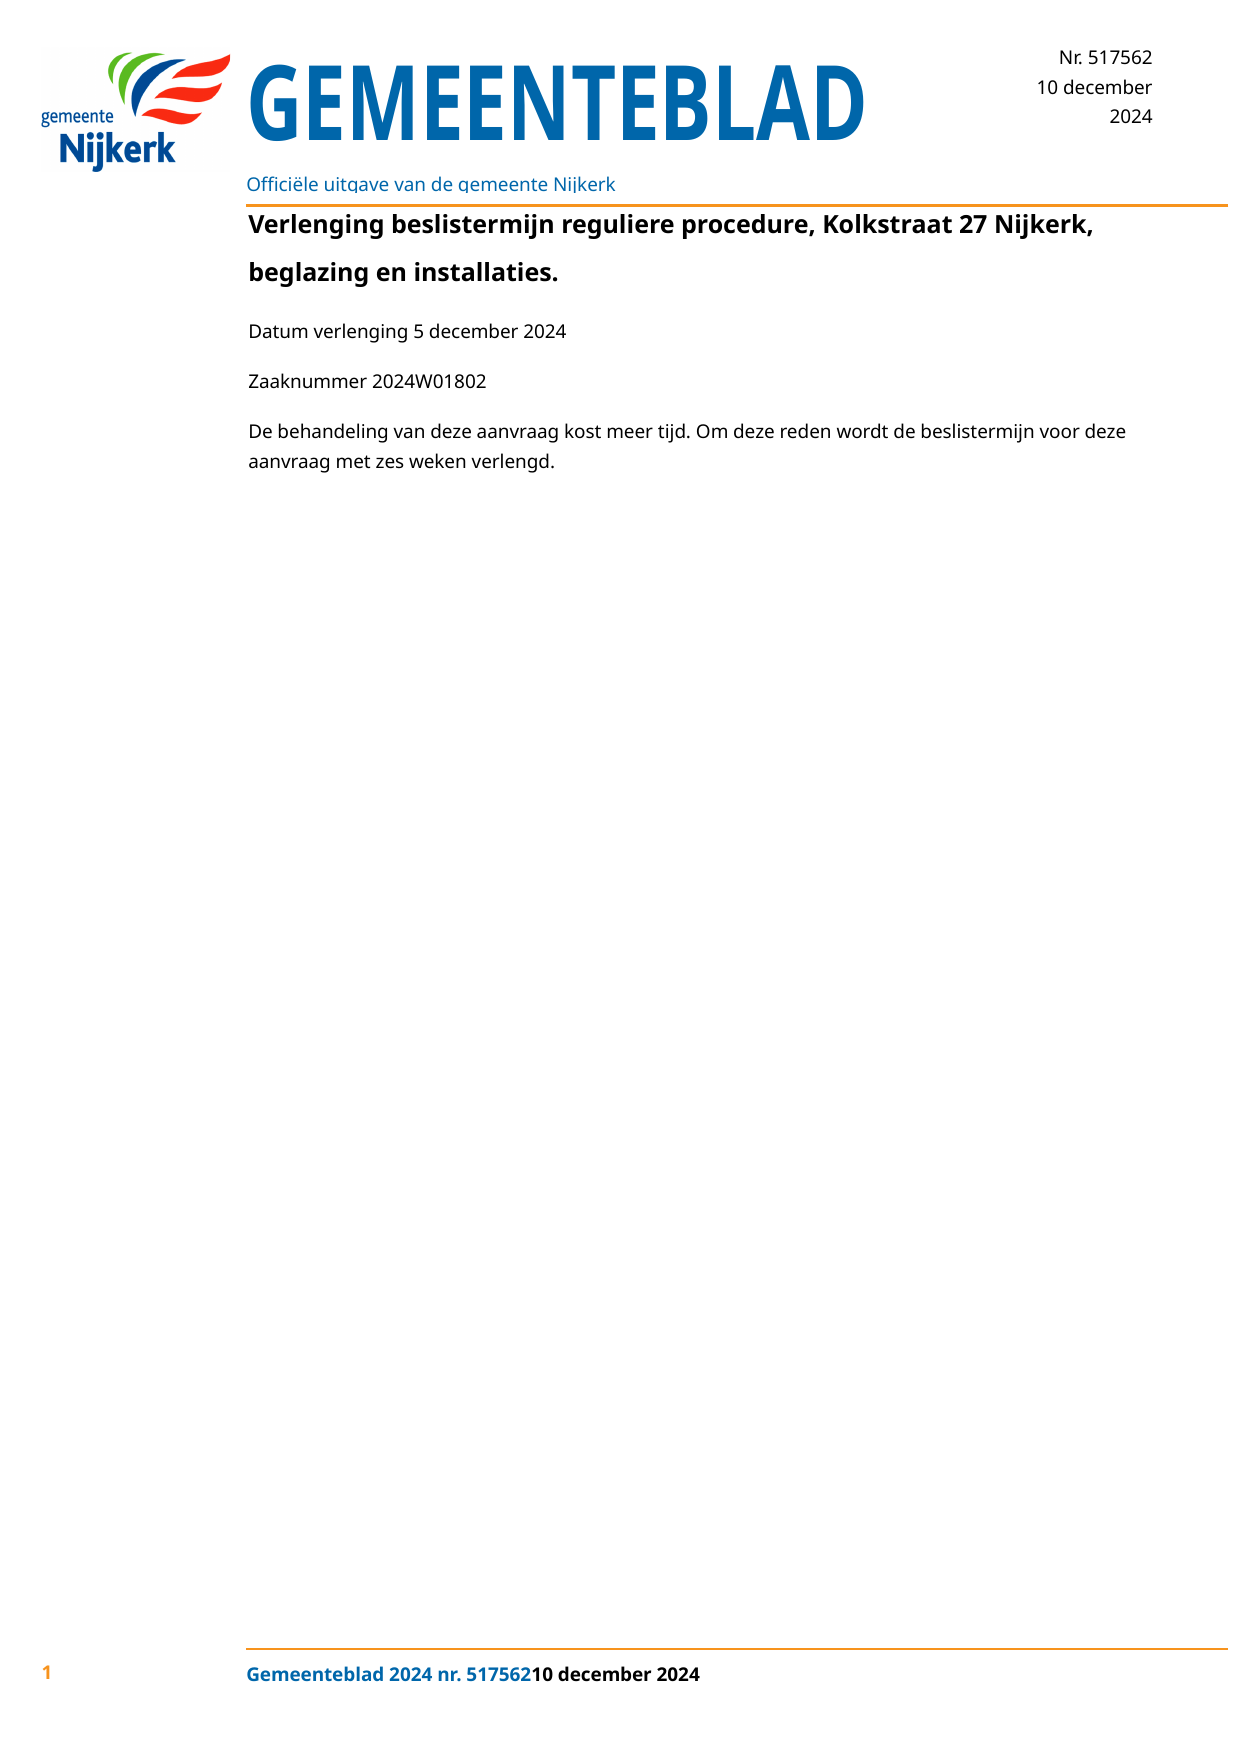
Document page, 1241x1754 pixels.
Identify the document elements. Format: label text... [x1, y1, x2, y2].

text De behandeling van deze aanvraag kost meer tijd. Om deze reden wordt de beslistermijn voor deze aanvraag met zes weken verlengd. [248, 419, 1152, 474]
text Datum verlenging 5 december 2024 [248, 318, 1152, 344]
text Zaaknummer 2024W01802 [248, 368, 1152, 394]
text Verlenging beslistermijn reguliere procedure, Kolkstraat 27 Nijkerk, beglazing en installaties. [248, 207, 1152, 288]
picture [41, 47, 231, 172]
